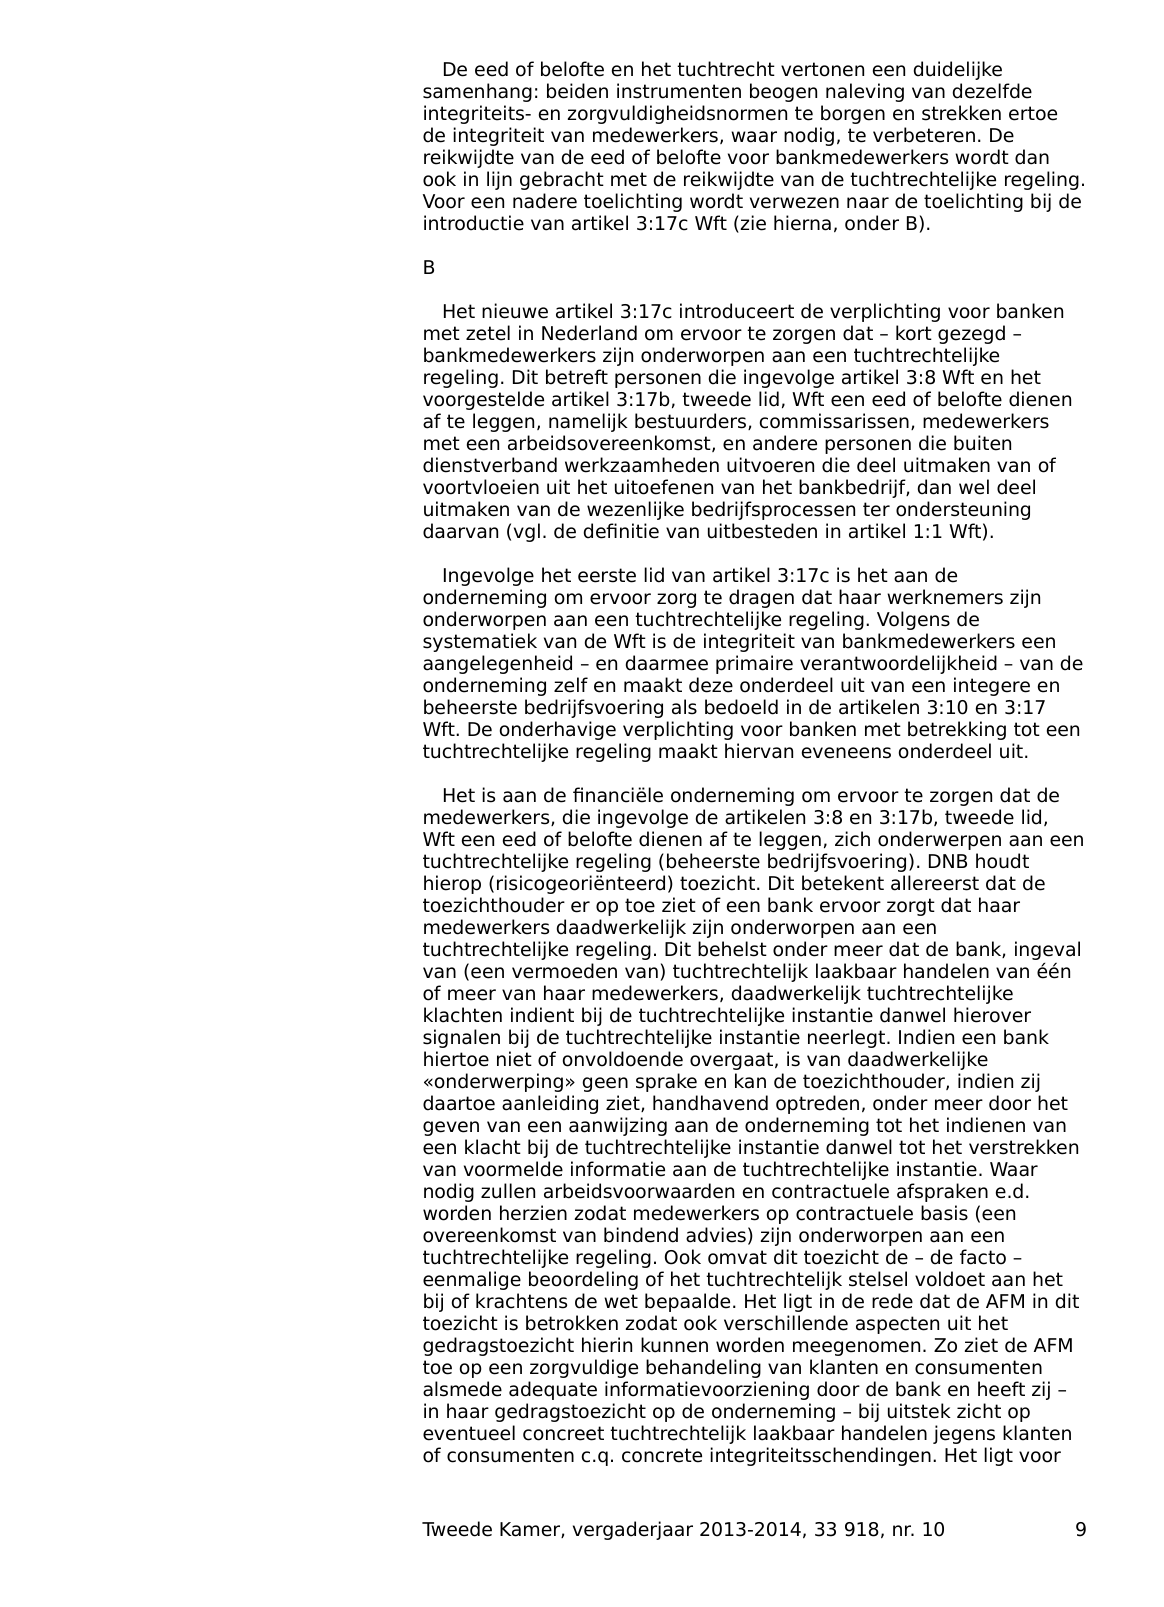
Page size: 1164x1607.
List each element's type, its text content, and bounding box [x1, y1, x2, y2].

text Het is aan de financiële onderneming om ervoor te zorgen dat de medewerkers, die ingevolge de artikelen 3:8 en 3:17b, tweede lid, Wft een eed of belofte dienen af te leggen, zich onderwerpen aan een tuchtrechtelijke regeling (beheerste bedrijfsvoering). DNB houdt hierop (risicogeoriënteerd) toezicht. Dit betekent allereerst dat de toezichthouder er op toe ziet of een bank ervoor zorgt dat haar medewerkers daadwerkelijk zijn onderworpen aan een tuchtrechtelijke regeling. Dit behelst onder meer dat de bank, ingeval van (een vermoeden van) tuchtrechtelijk laakbaar handelen van één of meer van haar medewerkers, daadwerkelijk tuchtrechtelijke klachten indient bij de tuchtrechtelijke instantie danwel hierover signalen bij de tuchtrechtelijke instantie neerlegt. Indien een bank hiertoe niet of onvoldoende overgaat, is van daadwerkelijke «onderwerping» geen sprake en kan de toezichthouder, indien zij daartoe aanleiding ziet, handhavend optreden, onder meer door het geven van een aanwijzing aan de onderneming tot het indienen van een klacht bij de tuchtrechtelijke instantie danwel tot het verstrekken van voormelde informatie aan de tuchtrechtelijke instantie. Waar nodig zullen arbeidsvoorwaarden en contractuele afspraken e.d. worden herzien zodat medewerkers op contractuele basis (een overeenkomst van bindend advies) zijn onderworpen aan een tuchtrechtelijke regeling. Ook omvat dit toezicht de – de facto – eenmalige beoordeling of het tuchtrechtelijk stelsel voldoet aan het bij of krachtens de wet bepaalde. Het ligt in de rede dat de AFM in dit toezicht is betrokken zodat ook verschillende aspecten uit het gedragstoezicht hierin kunnen worden meegenomen. Zo ziet de AFM toe op een zorgvuldige behandeling van klanten en consumenten alsmede adequate informatievoorziening door de bank en heeft zij – in haar gedragstoezicht op de onderneming – bij uitstek zicht op eventueel concreet tuchtrechtelijk laakbaar handelen jegens klanten of consumenten c.q. concrete integriteitsschendingen. Het ligt voor [422, 785, 1087, 1467]
text Ingevolge het eerste lid van artikel 3:17c is het aan de onderneming om ervoor zorg te dragen dat haar werknemers zijn onderworpen aan een tuchtrechtelijke regeling. Volgens de systematiek van de Wft is de integriteit van bankmedewerkers een aangelegenheid – en daarmee primaire verantwoordelijkheid – van de onderneming zelf en maakt deze onderdeel uit van een integere en beheerste bedrijfsvoering als bedoeld in de artikelen 3:10 en 3:17 Wft. De onderhavige verplichting voor banken met betrekking tot een tuchtrechtelijke regeling maakt hiervan eveneens onderdeel uit. [422, 565, 1087, 763]
text De eed of belofte en het tuchtrecht vertonen een duidelijke samenhang: beiden instrumenten beogen naleving van dezelfde integriteits- en zorgvuldigheidsnormen te borgen en strekken ertoe de integriteit van medewerkers, waar nodig, te verbeteren. De reikwijdte van de eed of belofte voor bankmedewerkers wordt dan ook in lijn gebracht met de reikwijdte van de tuchtrechtelijke regeling. Voor een nadere toelichting wordt verwezen naar de toelichting bij de introductie van artikel 3:17c Wft (zie hierna, onder B). [422, 59, 1087, 235]
text Het nieuwe artikel 3:17c introduceert de verplichting voor banken met zetel in Nederland om ervoor te zorgen dat – kort gezegd – bankmedewerkers zijn onderworpen aan een tuchtrechtelijke regeling. Dit betreft personen die ingevolge artikel 3:8 Wft en het voorgestelde artikel 3:17b, tweede lid, Wft een eed of belofte dienen af te leggen, namelijk bestuurders, commissarissen, medewerkers met een arbeidsovereenkomst, en andere personen die buiten dienstverband werkzaamheden uitvoeren die deel uitmaken van of voortvloeien uit het uitoefenen van het bankbedrijf, dan wel deel uitmaken van de wezenlijke bedrijfsprocessen ter ondersteuning daarvan (vgl. de definitie van uitbesteden in artikel 1:1 Wft). [422, 301, 1087, 543]
subtitle B [422, 257, 1087, 279]
